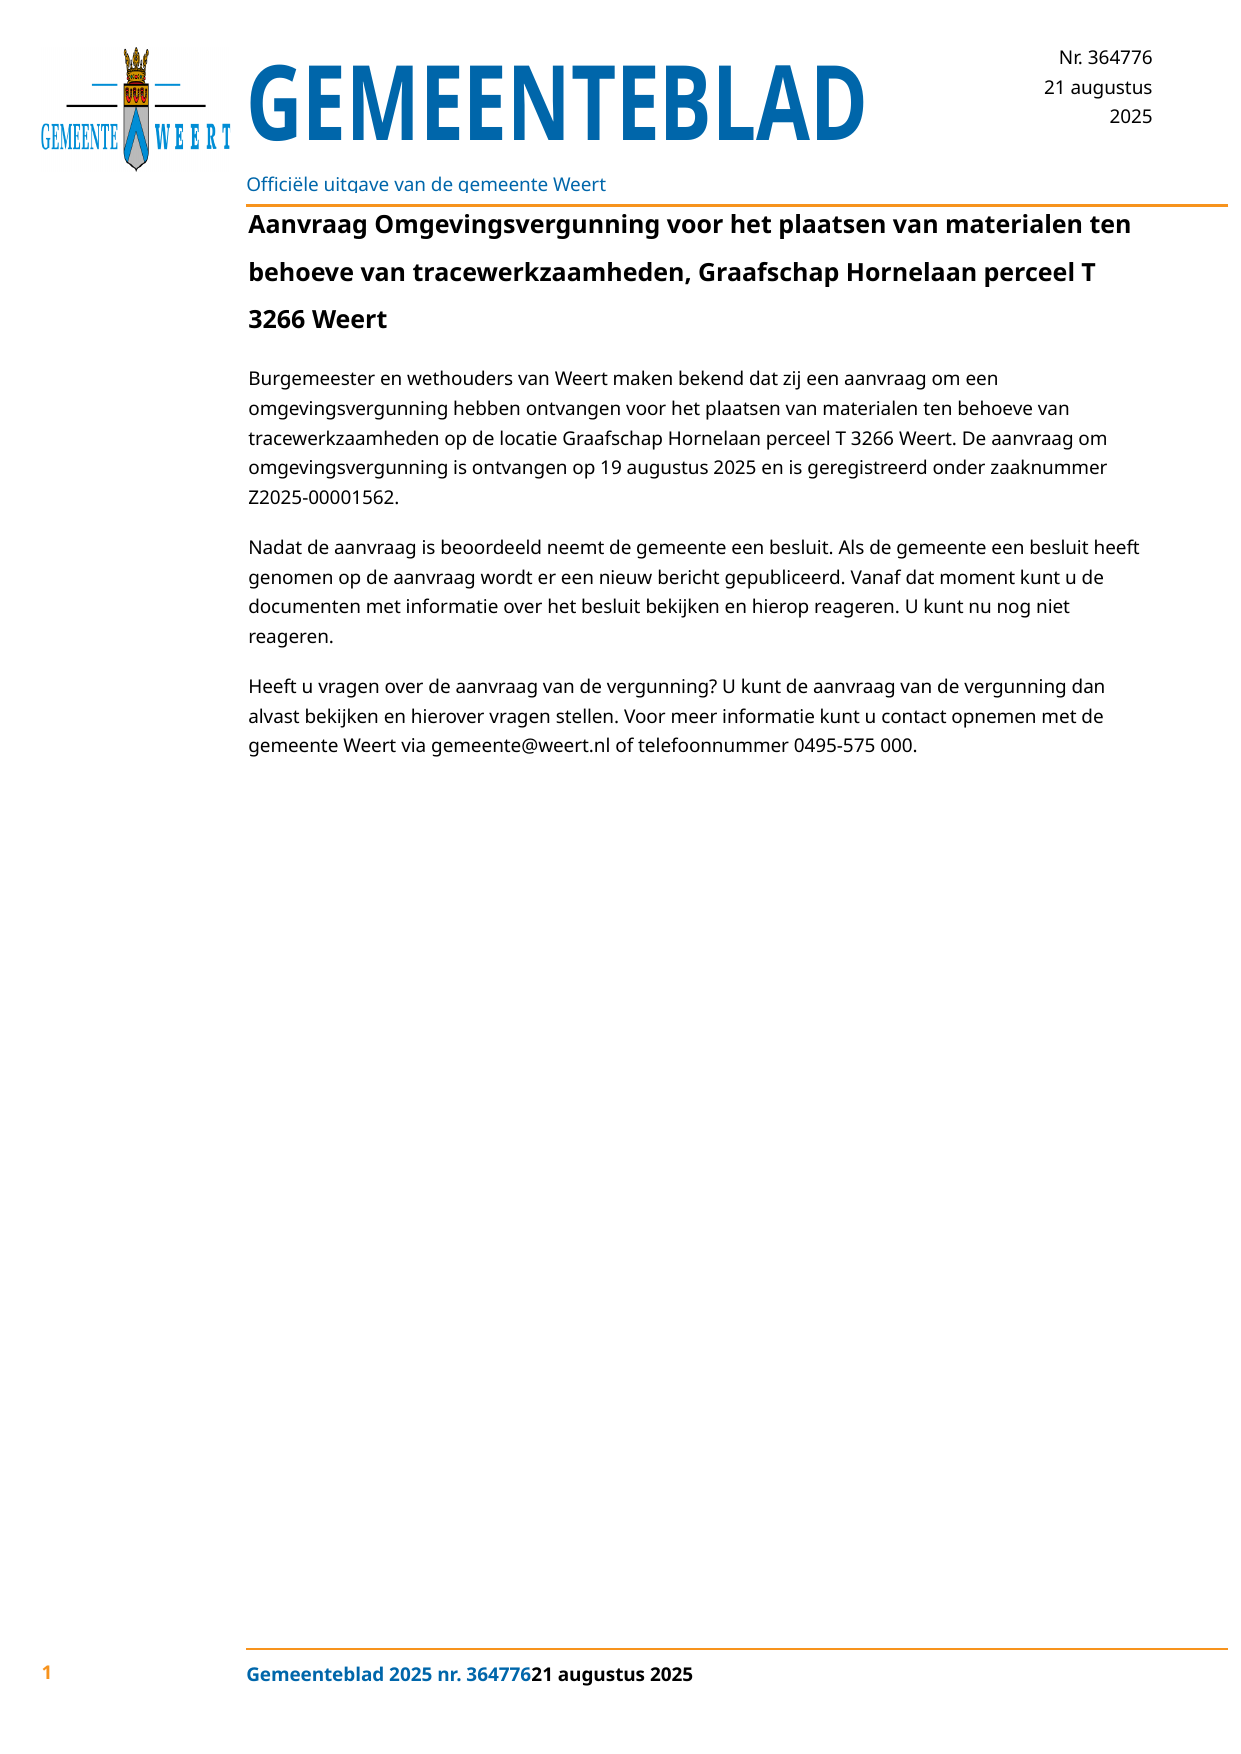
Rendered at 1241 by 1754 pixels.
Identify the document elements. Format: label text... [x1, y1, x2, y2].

text Nadat de aanvraag is beoordeeld neemt de gemeente een besluit. Als de gemeente een besluit heeft genomen op de aanvraag wordt er een nieuw bericht gepubliceerd. Vanaf dat moment kunt u de documenten met informatie over het besluit bekijken en hierop reageren. U kunt nu nog niet reageren. [248, 534, 1152, 649]
picture [41, 47, 231, 172]
text Aanvraag Omgevingsvergunning voor het plaatsen van materialen ten behoeve van tracewerkzaamheden, Graafschap Hornelaan perceel T 3266 Weert [248, 207, 1152, 336]
text Heeft u vragen over de aanvraag van de vergunning? U kunt de aanvraag van de vergunning dan alvast bekijken en hierover vragen stellen. Voor meer informatie kunt u contact opnemen met de gemeente Weert via gemeente@weert.nl of telefoonnummer 0495-575 000. [248, 673, 1152, 758]
text Burgemeester en wethouders van Weert maken bekend dat zij een aanvraag om een omgevingsvergunning hebben ontvangen voor het plaatsen van materialen ten behoeve van tracewerkzaamheden op de locatie Graafschap Hornelaan perceel T 3266 Weert. De aanvraag om omgevingsvergunning is ontvangen op 19 augustus 2025 en is geregistreerd onder zaaknummer Z2025-00001562. [248, 366, 1152, 509]
